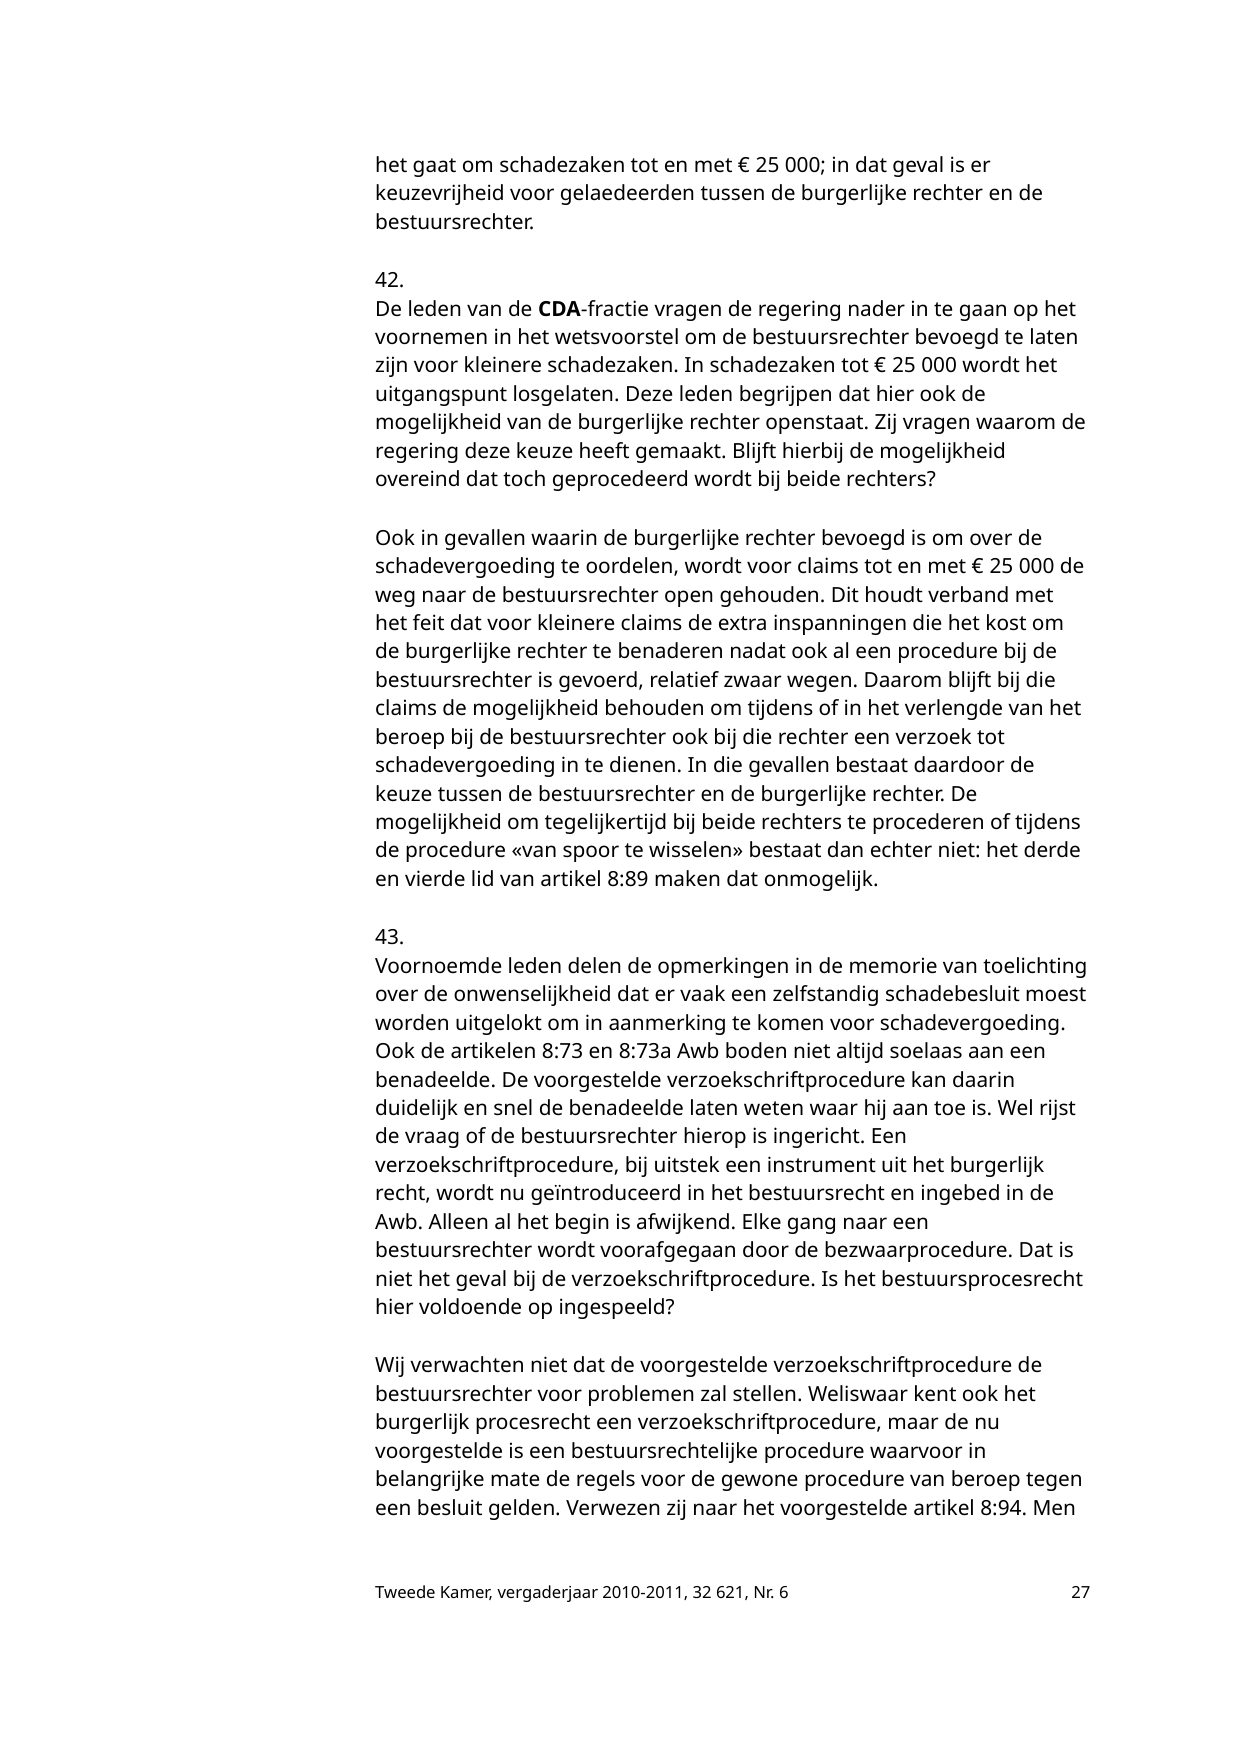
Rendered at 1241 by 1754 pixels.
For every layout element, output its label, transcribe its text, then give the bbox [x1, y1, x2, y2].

text Ook in gevallen waarin de burgerlijke rechter bevoegd is om over de schadevergoeding te oordelen, wordt voor claims tot en met € 25 000 de weg naar de bestuursrechter open gehouden. Dit houdt verband met het feit dat voor kleinere claims de extra inspanningen die het kost om de burgerlijke rechter te benaderen nadat ook al een procedure bij de bestuursrechter is gevoerd, relatief zwaar wegen. Daarom blijft bij die claims de mogelijkheid behouden om tijdens of in het verlengde van het beroep bij de bestuursrechter ook bij die rechter een verzoek tot schadevergoeding in te dienen. In die gevallen bestaat daardoor de keuze tussen de bestuursrechter en de burgerlijke rechter. De mogelijkheid om tegelijkertijd bij beide rechters te procederen of tijdens de procedure «van spoor te wisselen» bestaat dan echter niet: het derde en vierde lid van artikel 8:89 maken dat onmogelijk. [375, 523, 1090, 892]
text De leden van de CDA-fractie vragen de regering nader in te gaan op het voornemen in het wetsvoorstel om de bestuursrechter bevoegd te laten zijn voor kleinere schadezaken. In schadezaken tot € 25 000 wordt het uitgangspunt losgelaten. Deze leden begrijpen dat hier ook de mogelijkheid van de burgerlijke rechter openstaat. Zij vragen waarom de regering deze keuze heeft gemaakt. Blijft hierbij de mogelijkheid overeind dat toch geprocedeerd wordt bij beide rechters? [375, 294, 1090, 493]
text Voornoemde leden delen de opmerkingen in de memorie van toelichting over de onwenselijkheid dat er vaak een zelfstandig schadebesluit moest worden uitgelokt om in aanmerking te komen voor schadevergoeding. Ook de artikelen 8:73 en 8:73a Awb boden niet altijd soelaas aan een benadeelde. De voorgestelde verzoekschriftprocedure kan daarin duidelijk en snel de benadeelde laten weten waar hij aan toe is. Wel rijst de vraag of de bestuursrechter hierop is ingericht. Een verzoekschriftprocedure, bij uitstek een instrument uit het burgerlijk recht, wordt nu geïntroduceerd in het bestuursrecht en ingebed in de Awb. Alleen al het begin is afwijkend. Elke gang naar een bestuursrechter wordt voorafgegaan door de bezwaarprocedure. Dat is niet het geval bij de verzoekschriftprocedure. Is het bestuursprocesrecht hier voldoende op ingespeeld? [375, 951, 1090, 1321]
text 42. [375, 265, 1090, 294]
text Wij verwachten niet dat de voorgestelde verzoekschriftprocedure de bestuursrechter voor problemen zal stellen. Weliswaar kent ook het burgerlijk procesrecht een verzoekschriftprocedure, maar de nu voorgestelde is een bestuursrechtelijke procedure waarvoor in belangrijke mate de regels voor de gewone procedure van beroep tegen een besluit gelden. Verwezen zij naar het voorgestelde artikel 8:94. Men [375, 1351, 1090, 1521]
text het gaat om schadezaken tot en met € 25 000; in dat geval is er keuzevrijheid voor gelaedeerden tussen de burgerlijke rechter en de bestuursrechter. [375, 150, 1090, 235]
text 43. [375, 922, 1090, 951]
